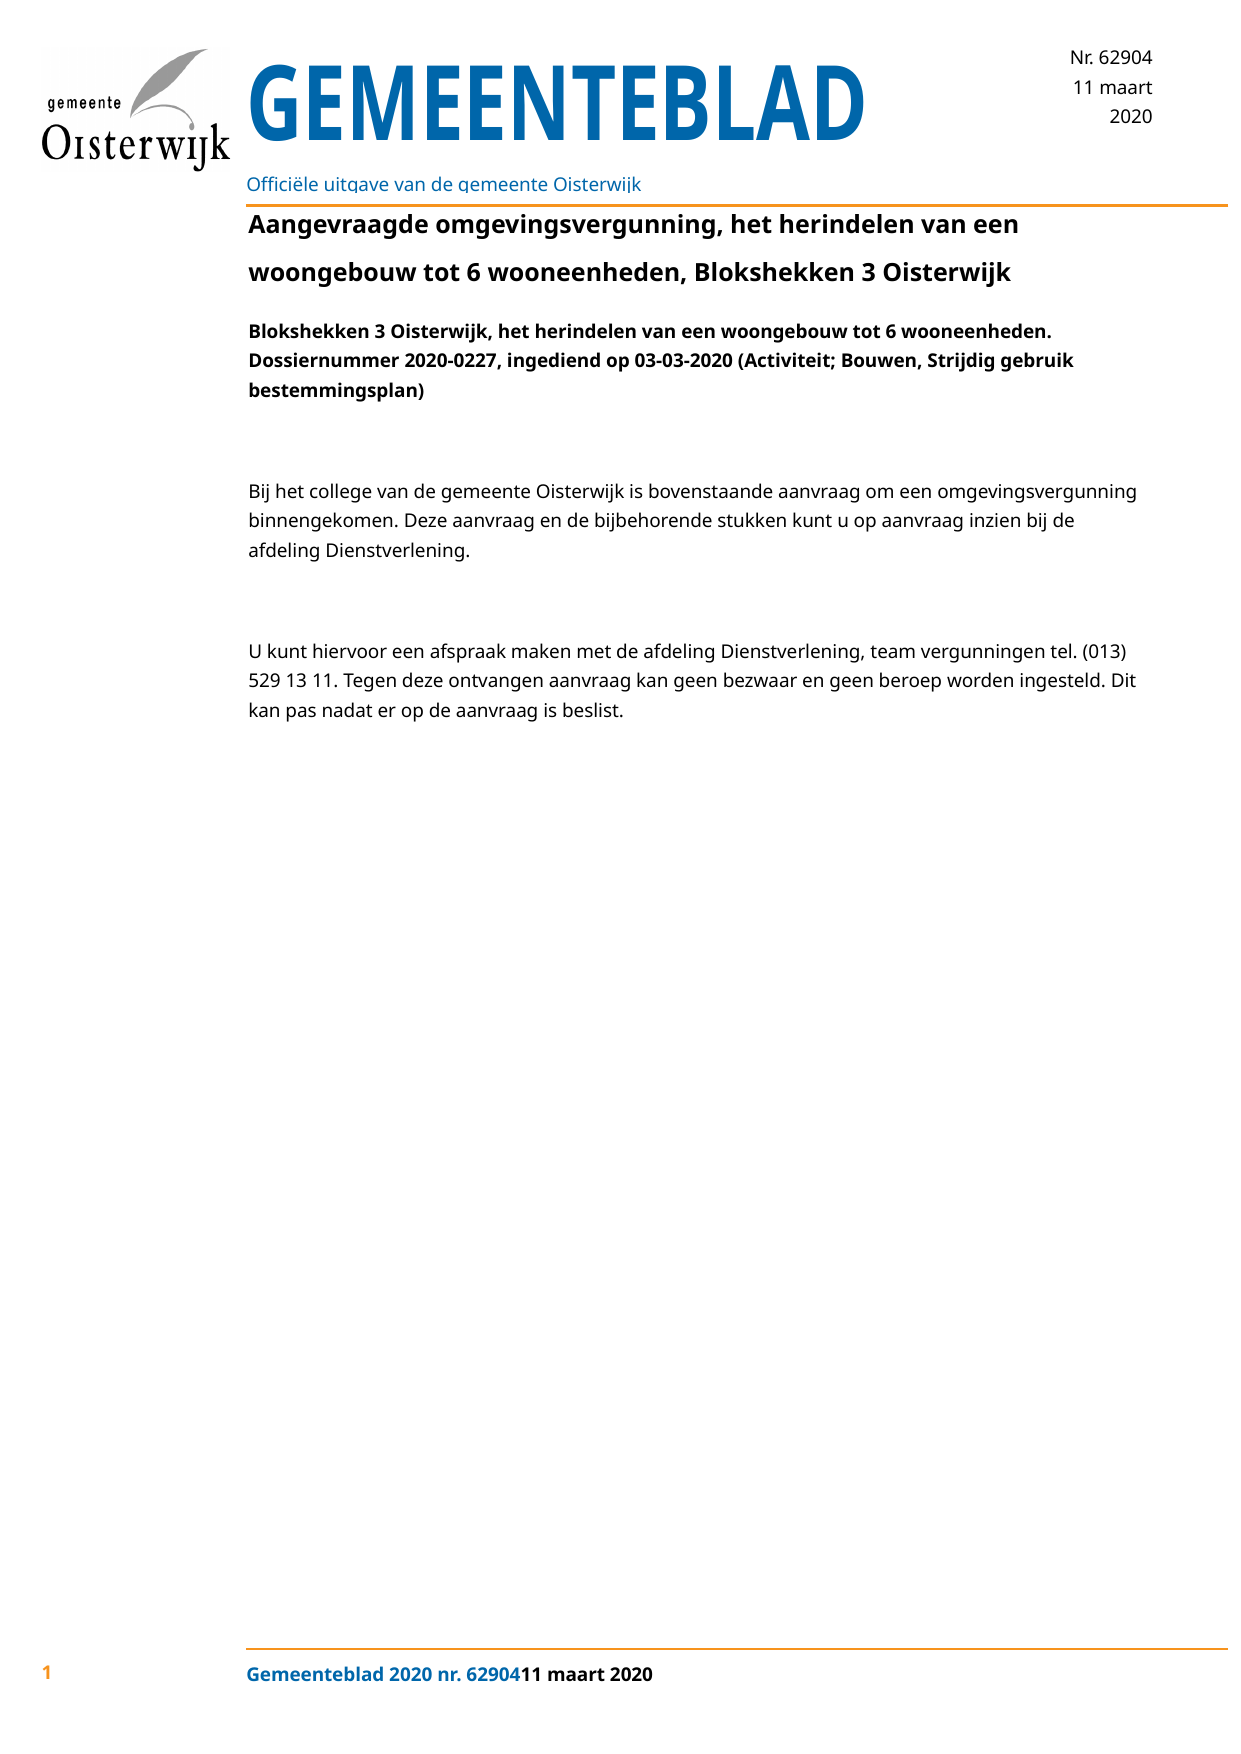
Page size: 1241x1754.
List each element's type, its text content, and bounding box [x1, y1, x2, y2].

text Blokshekken 3 Oisterwijk, het herindelen van een woongebouw tot 6 wooneenheden. Dossiernummer 2020-0227, ingediend op 03-03-2020 (Activiteit; Bouwen, Strijdig gebruik bestemmingsplan) [248, 318, 1152, 403]
text Bij het college van de gemeente Oisterwijk is bovenstaande aanvraag om een omgevingsvergunning binnengekomen. Deze aanvraag en de bijbehorende stukken kunt u op aanvraag inzien bij de afdeling Dienstverlening. [248, 478, 1152, 563]
text Aangevraagde omgevingsvergunning, het herindelen van een woongebouw tot 6 wooneenheden, Blokshekken 3 Oisterwijk [248, 207, 1152, 288]
picture [41, 47, 231, 172]
text U kunt hiervoor een afspraak maken met de afdeling Dienstverlening, team vergunningen tel. (013) 529 13 11. Tegen deze ontvangen aanvraag kan geen bezwaar en geen beroep worden ingesteld. Dit kan pas nadat er op de aanvraag is beslist. [248, 638, 1152, 723]
